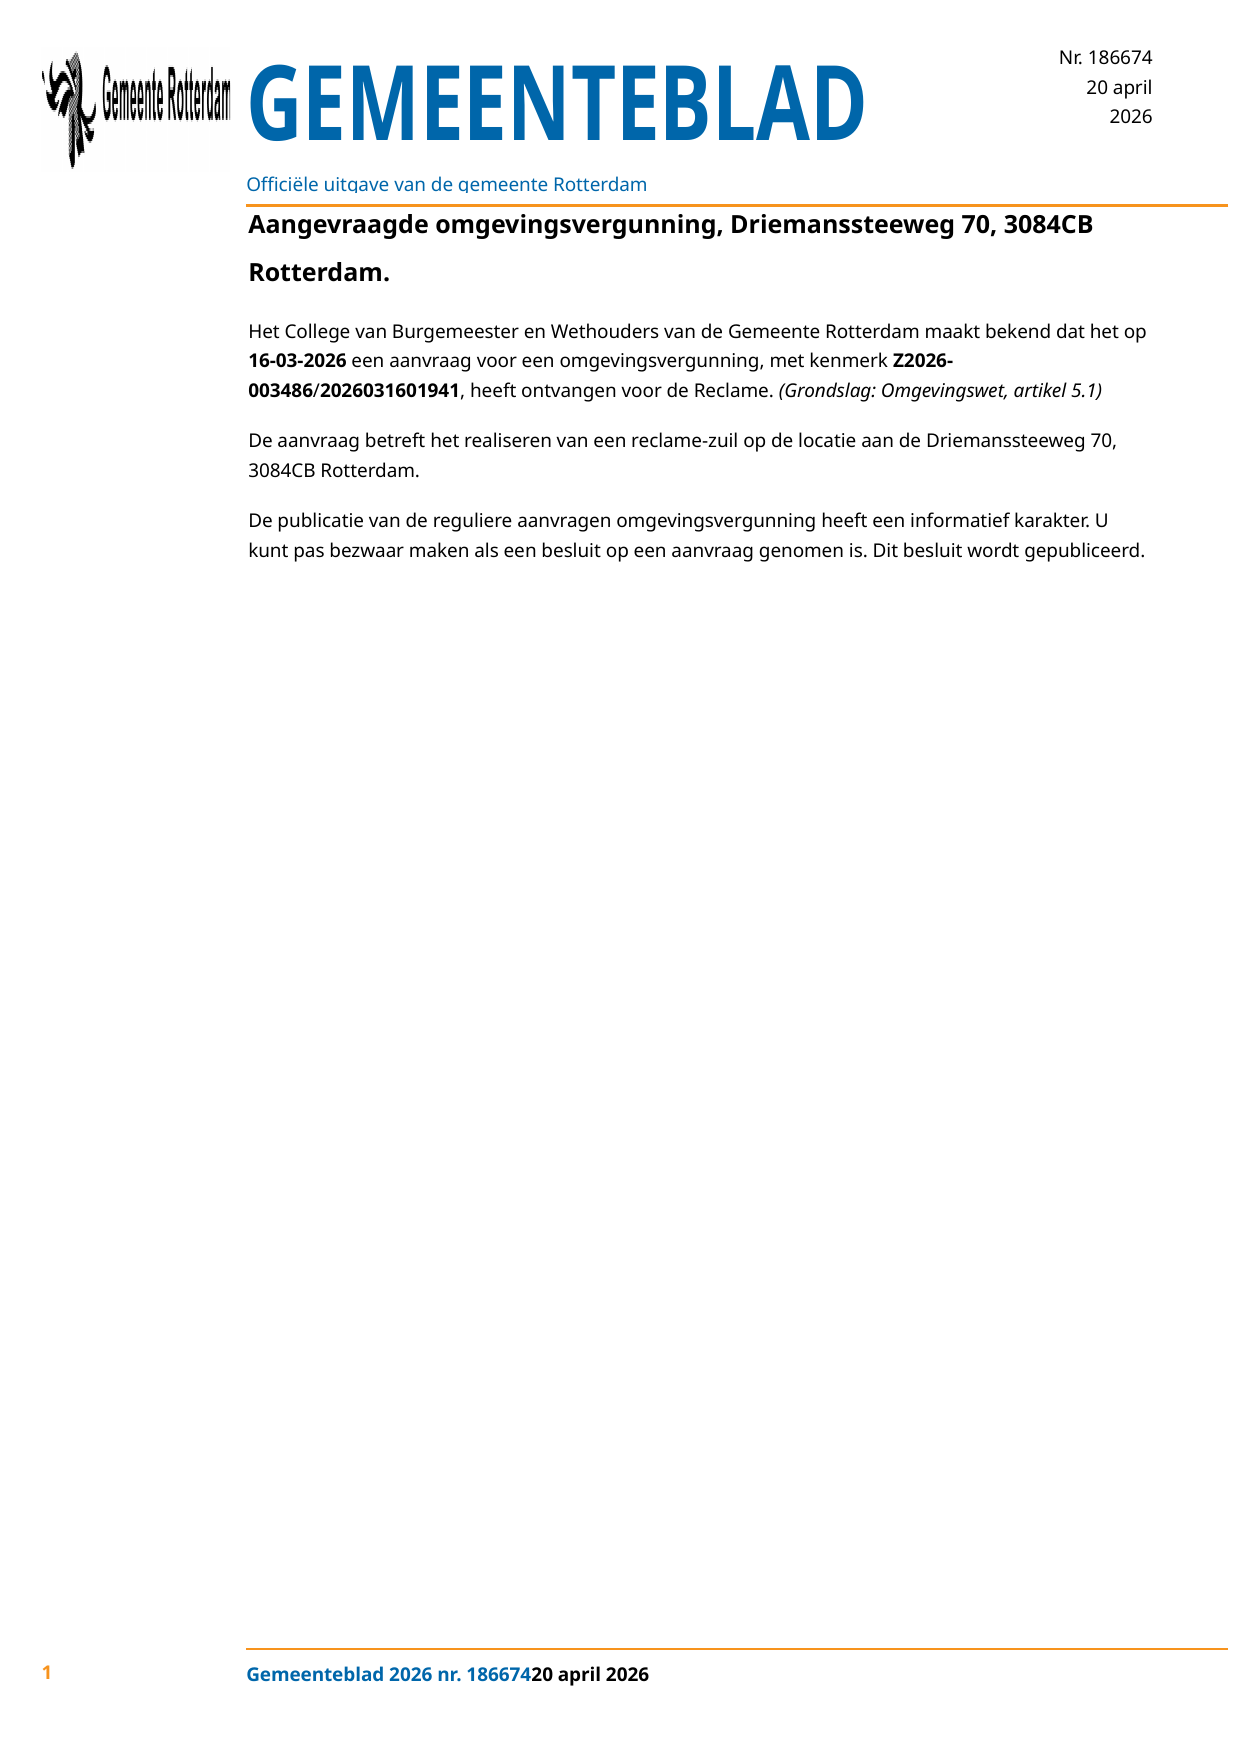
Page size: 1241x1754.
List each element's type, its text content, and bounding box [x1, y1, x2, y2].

text De publicatie van de reguliere aanvragen omgevingsvergunning heeft een informatief karakter. U kunt pas bezwaar maken als een besluit op een aanvraag genomen is. Dit besluit wordt gepubliceerd. [248, 507, 1152, 563]
text Aangevraagde omgevingsvergunning, Driemanssteeweg 70, 3084CB Rotterdam. [248, 207, 1152, 288]
text De aanvraag betreft het realiseren van een reclame-zuil op de locatie aan de Driemanssteeweg 70, 3084CB Rotterdam. [248, 427, 1152, 483]
text Het College van Burgemeester en Wethouders van de Gemeente Rotterdam maakt bekend dat het op 16-03-2026 een aanvraag voor een omgevingsvergunning, met kenmerk Z2026-003486/2026031601941, heeft ontvangen voor de Reclame. (Grondslag: Omgevingswet, artikel 5.1) [248, 318, 1152, 403]
picture [41, 47, 231, 172]
